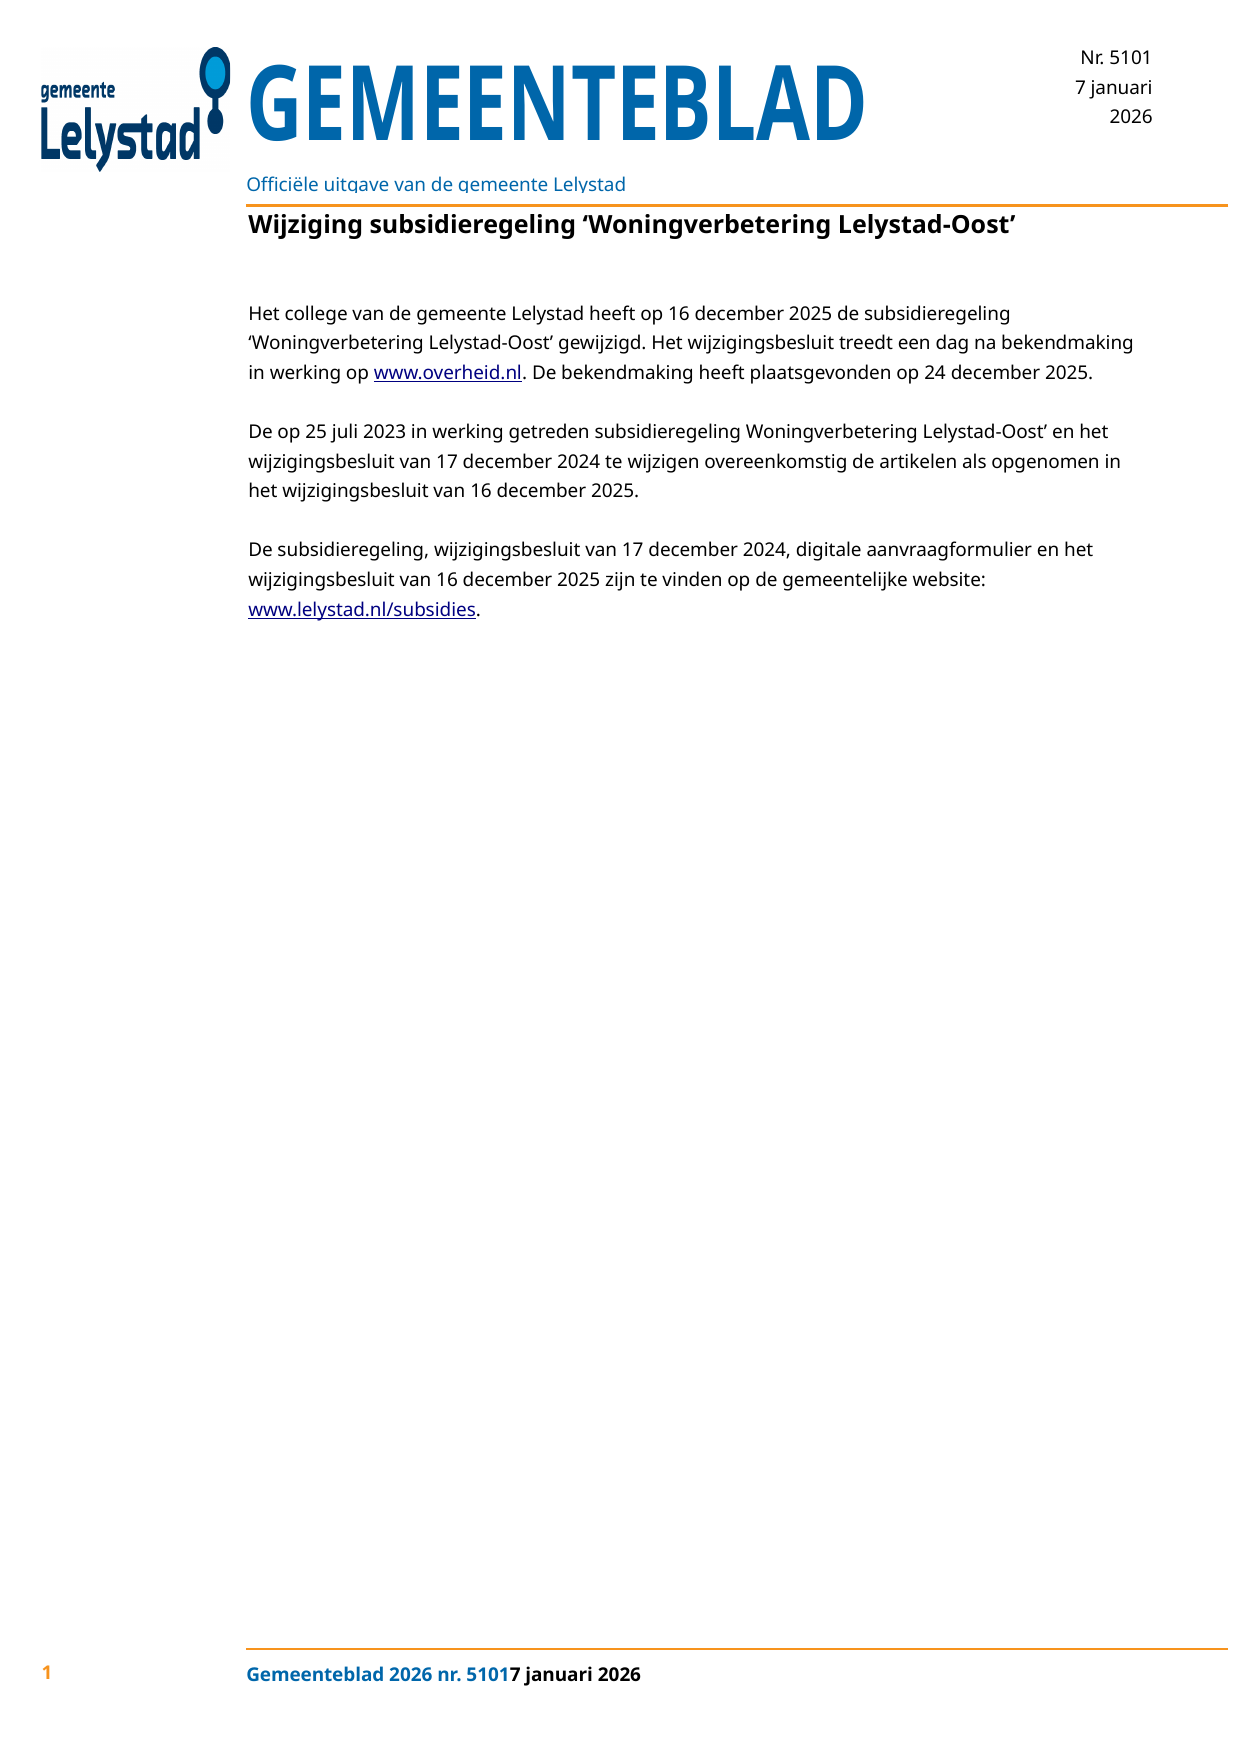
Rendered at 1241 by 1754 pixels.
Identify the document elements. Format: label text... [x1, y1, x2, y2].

text Wijziging subsidieregeling ‘Woningverbetering Lelystad-Oost’ [248, 207, 1152, 241]
text Het college van de gemeente Lelystad heeft op 16 december 2025 de subsidieregeling ‘Woningverbetering Lelystad-Oost’ gewijzigd. Het wijzigingsbesluit treedt een dag na bekendmaking in werking op www.overheid.nl. De bekendmaking heeft plaatsgevonden op 24 december 2025. [248, 300, 1152, 385]
text De op 25 juli 2023 in werking getreden subsidieregeling Woningverbetering Lelystad-Oost’ en het wijzigingsbesluit van 17 december 2024 te wijzigen overeenkomstig de artikelen als opgenomen in het wijzigingsbesluit van 16 december 2025. [248, 418, 1152, 503]
picture [41, 47, 231, 172]
text De subsidieregeling, wijzigingsbesluit van 17 december 2024, digitale aanvraagformulier en het wijzigingsbesluit van 16 december 2025 zijn te vinden op de gemeentelijke website: www.lelystad.nl/subsidies. [248, 537, 1152, 621]
